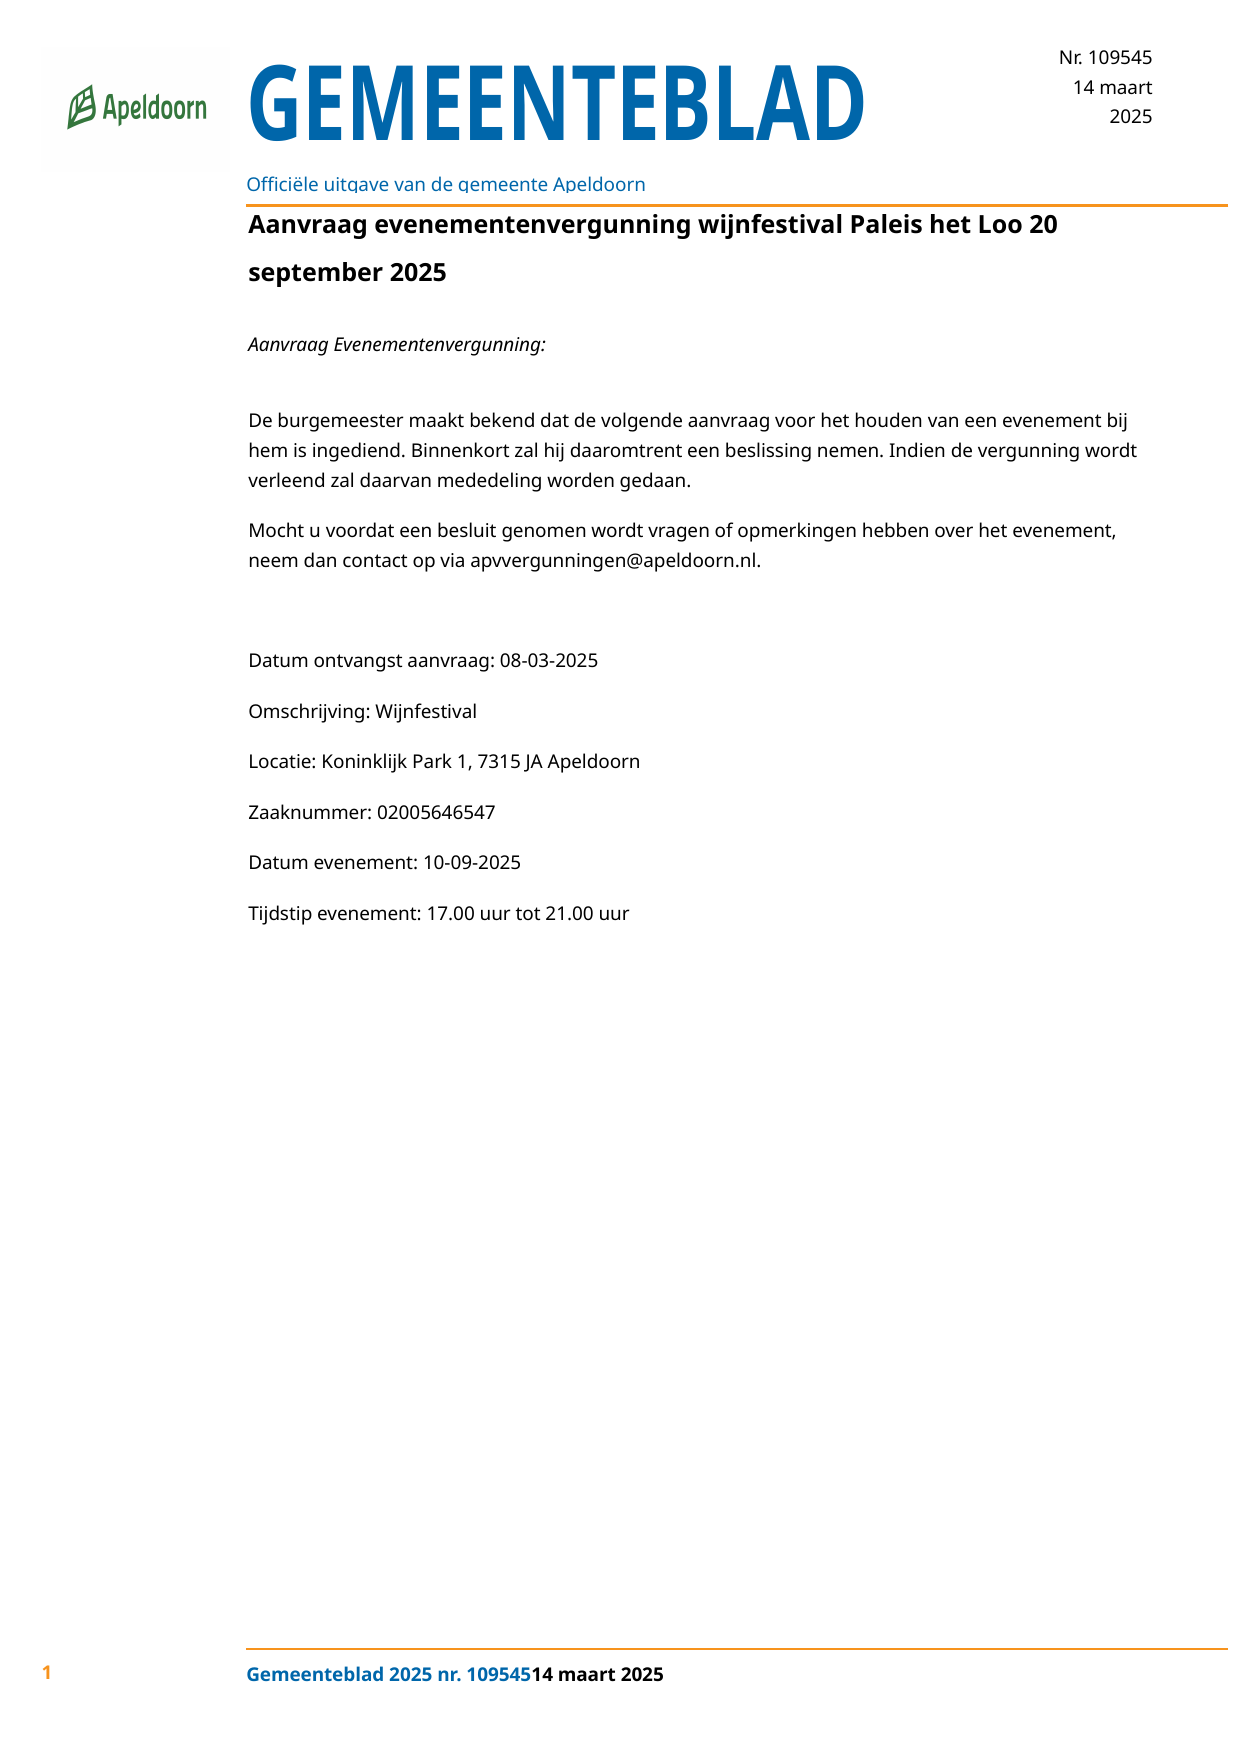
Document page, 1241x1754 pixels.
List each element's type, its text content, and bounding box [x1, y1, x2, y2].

text Omschrijving: Wijnfestival [248, 698, 1152, 724]
text Tijdstip evenement: 17.00 uur tot 21.00 uur [248, 900, 1152, 925]
text Zaaknummer: 02005646547 [248, 799, 1152, 824]
text Aanvraag Evenementenvergunning: [248, 331, 1152, 357]
text Aanvraag evenementenvergunning wijnfestival Paleis het Loo 20 september 2025 [248, 207, 1152, 288]
text Datum evenement: 10-09-2025 [248, 849, 1152, 875]
text Locatie: Koninklijk Park 1, 7315 JA Apeldoorn [248, 748, 1152, 774]
text Datum ontvangst aanvraag: 08-03-2025 [248, 648, 1152, 673]
text De burgemeester maakt bekend dat de volgende aanvraag voor het houden van een evenement bij hem is ingediend. Binnenkort zal hij daaromtrent een beslissing nemen. Indien de vergunning wordt verleend zal daarvan mededeling worden gedaan. [248, 408, 1152, 492]
text Mocht u voordat een besluit genomen wordt vragen of opmerkingen hebben over het evenement, neem dan contact op via apvvergunningen@apeldoorn.nl. [248, 517, 1152, 572]
picture [41, 47, 231, 172]
